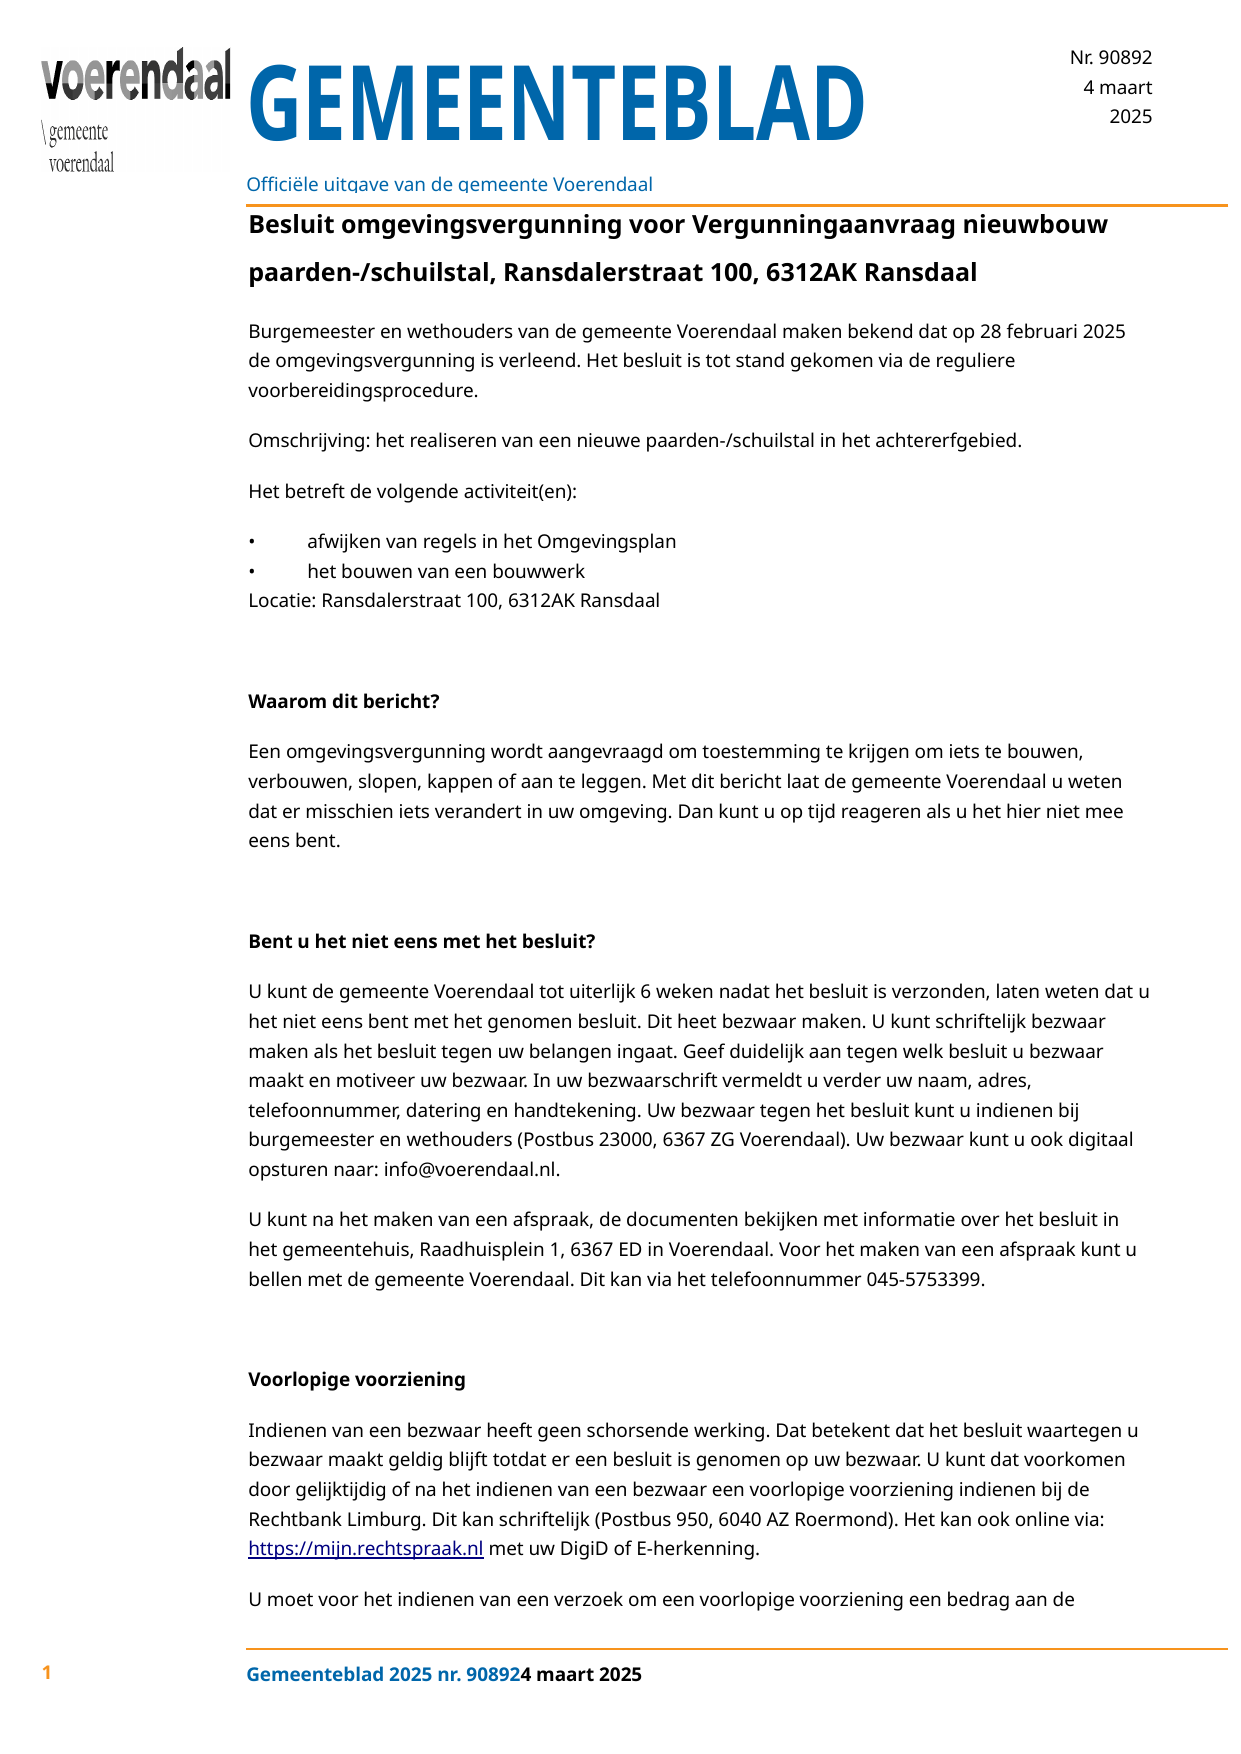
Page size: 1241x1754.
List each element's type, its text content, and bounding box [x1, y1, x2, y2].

text Het betreft de volgende activiteit(en): [248, 478, 1152, 504]
text Een omgevingsvergunning wordt aangevraagd om toestemming te krijgen om iets te bouwen, verbouwen, slopen, kappen of aan te leggen. Met dit bericht laat de gemeente Voerendaal u weten dat er misschien iets verandert in uw omgeving. Dan kunt u op tijd reageren als u het hier niet mee eens bent. [248, 739, 1152, 853]
text U moet voor het indienen van een verzoek om een voorlopige voorziening een bedrag aan de [248, 1586, 1152, 1612]
list afwijken van regels in het Omgevingsplan [248, 528, 1152, 554]
text Omschrijving: het realiseren van een nieuwe paarden-/schuilstal in het achtererfgebied. [248, 427, 1152, 453]
text Waarom dit bericht? [248, 688, 1152, 714]
text Besluit omgevingsvergunning voor Vergunningaanvraag nieuwbouw paarden-/schuilstal, Ransdalerstraat 100, 6312AK Ransdaal [248, 207, 1152, 288]
text Burgemeester en wethouders van de gemeente Voerendaal maken bekend dat op 28 februari 2025 de omgevingsvergunning is verleend. Het besluit is tot stand gekomen via de reguliere voorbereidingsprocedure. [248, 318, 1152, 403]
text Locatie: Ransdalerstraat 100, 6312AK Ransdaal [248, 587, 1152, 613]
picture [41, 47, 231, 172]
list het bouwen van een bouwwerk [248, 558, 1152, 584]
text U kunt de gemeente Voerendaal tot uiterlijk 6 weken nadat het besluit is verzonden, laten weten dat u het niet eens bent met het genomen besluit. Dit heet bezwaar maken. U kunt schriftelijk bezwaar maken als het besluit tegen uw belangen ingaat. Geef duidelijk aan tegen welk besluit u bezwaar maakt en motiveer uw bezwaar. In uw bezwaarschrift vermeldt u verder uw naam, adres, telefoonnummer, datering en handtekening. Uw bezwaar tegen het besluit kunt u indienen bij burgemeester en wethouders (Postbus 23000, 6367 ZG Voerendaal). Uw bezwaar kunt u ook digitaal opsturen naar: info@voerendaal.nl. [248, 979, 1152, 1182]
text Voorlopige voorziening [248, 1367, 1152, 1392]
text Bent u het niet eens met het besluit? [248, 928, 1152, 954]
text U kunt na het maken van een afspraak, de documenten bekijken met informatie over het besluit in het gemeentehuis, Raadhuisplein 1, 6367 ED in Voerendaal. Voor het maken van een afspraak kunt u bellen met de gemeente Voerendaal. Dit kan via het telefoonnummer 045-5753399. [248, 1207, 1152, 1292]
text Indienen van een bezwaar heeft geen schorsende werking. Dat betekent dat het besluit waartegen u bezwaar maakt geldig blijft totdat er een besluit is genomen op uw bezwaar. U kunt dat voorkomen door gelijktijdig of na het indienen van een bezwaar een voorlopige voorziening indienen bij de Rechtbank Limburg. Dit kan schriftelijk (Postbus 950, 6040 AZ Roermond). Het kan ook online via: https://mijn.rechtspraak.nl met uw DigiD of E-herkenning. [248, 1417, 1152, 1561]
